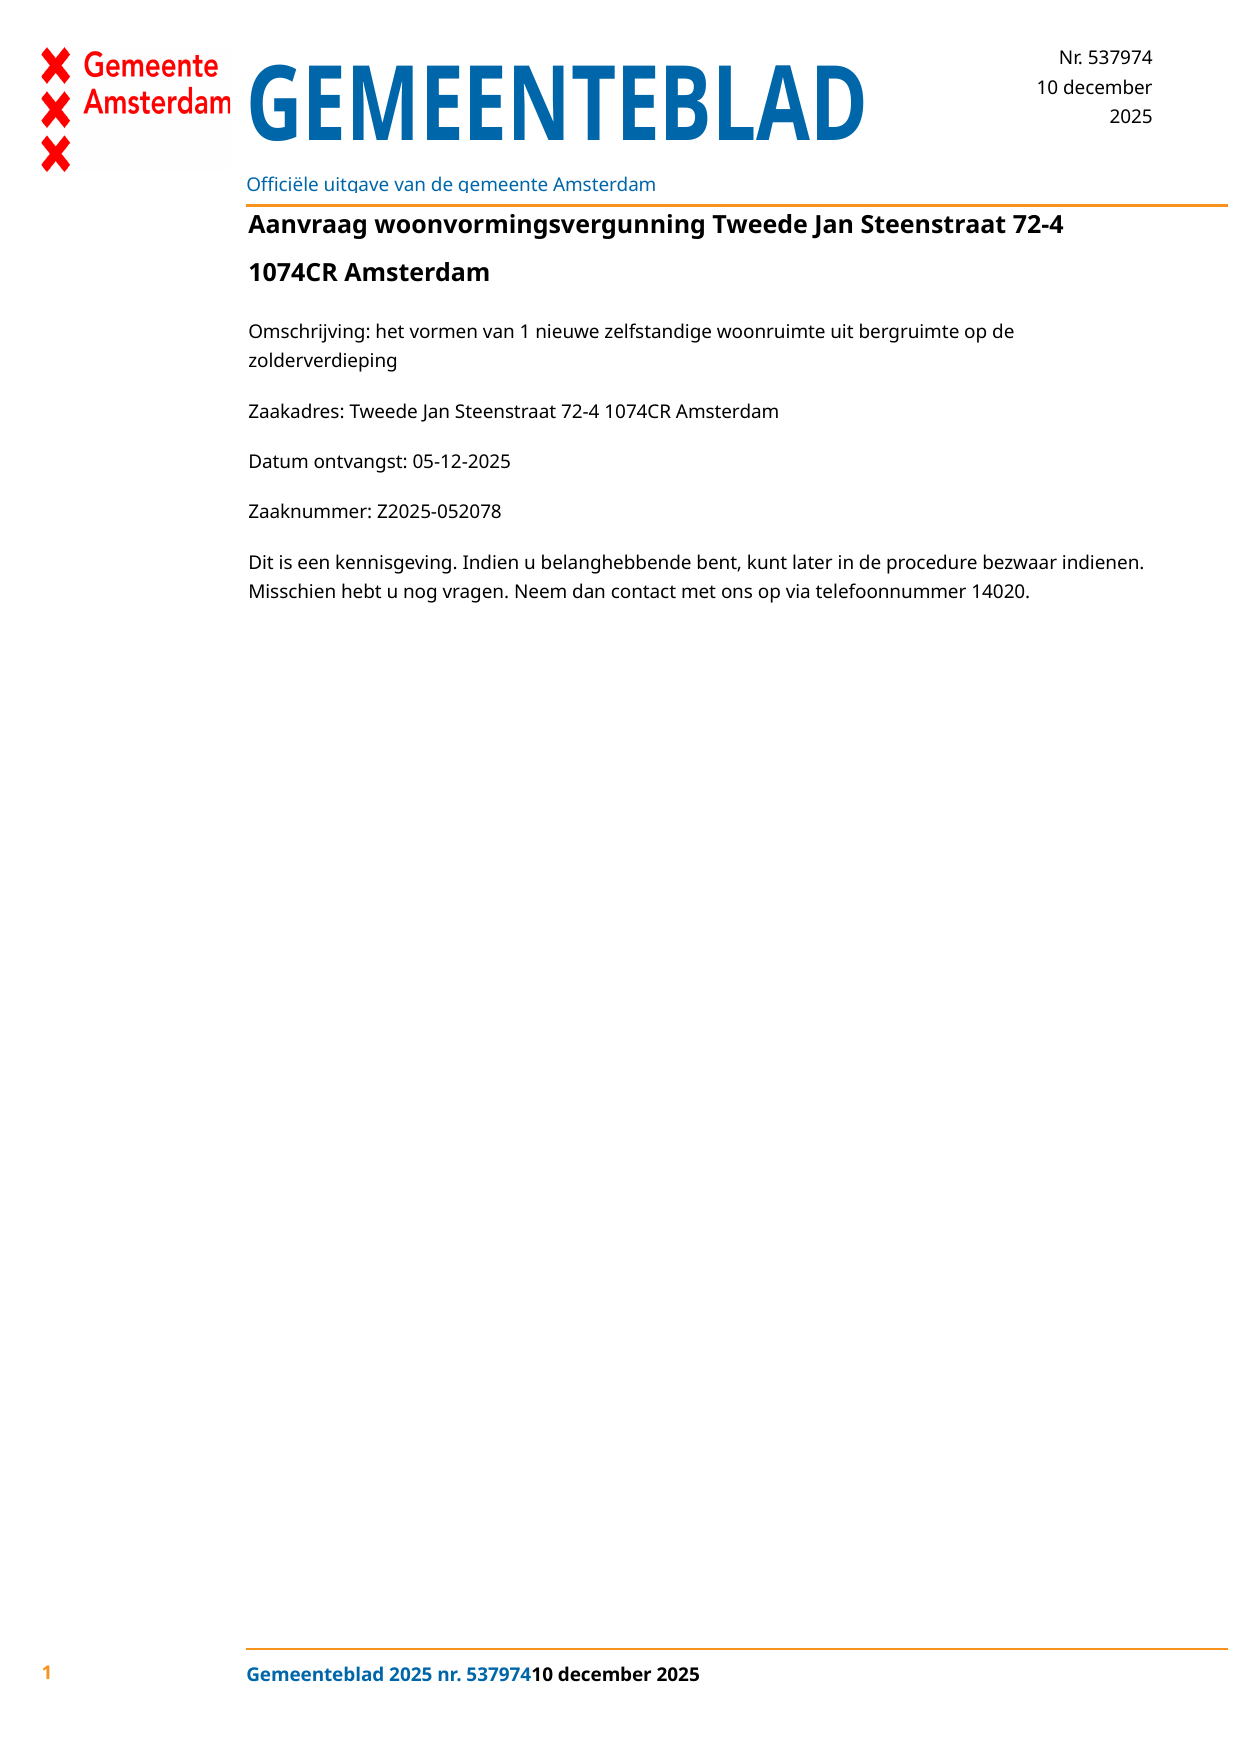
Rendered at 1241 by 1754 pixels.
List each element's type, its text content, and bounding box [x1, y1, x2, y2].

text Omschrijving: het vormen van 1 nieuwe zelfstandige woonruimte uit bergruimte op de zolderverdieping [248, 318, 1152, 373]
text Datum ontvangst: 05-12-2025 [248, 448, 1152, 474]
picture [41, 47, 231, 172]
text Zaakadres: Tweede Jan Steenstraat 72-4 1074CR Amsterdam [248, 398, 1152, 424]
text Zaaknummer: Z2025-052078 [248, 499, 1152, 524]
text Dit is een kennisgeving. Indien u belanghebbende bent, kunt later in de procedure bezwaar indienen. Misschien hebt u nog vragen. Neem dan contact met ons op via telefoonnummer 14020. [248, 549, 1152, 604]
text Aanvraag woonvormingsvergunning Tweede Jan Steenstraat 72-4 1074CR Amsterdam [248, 207, 1152, 288]
